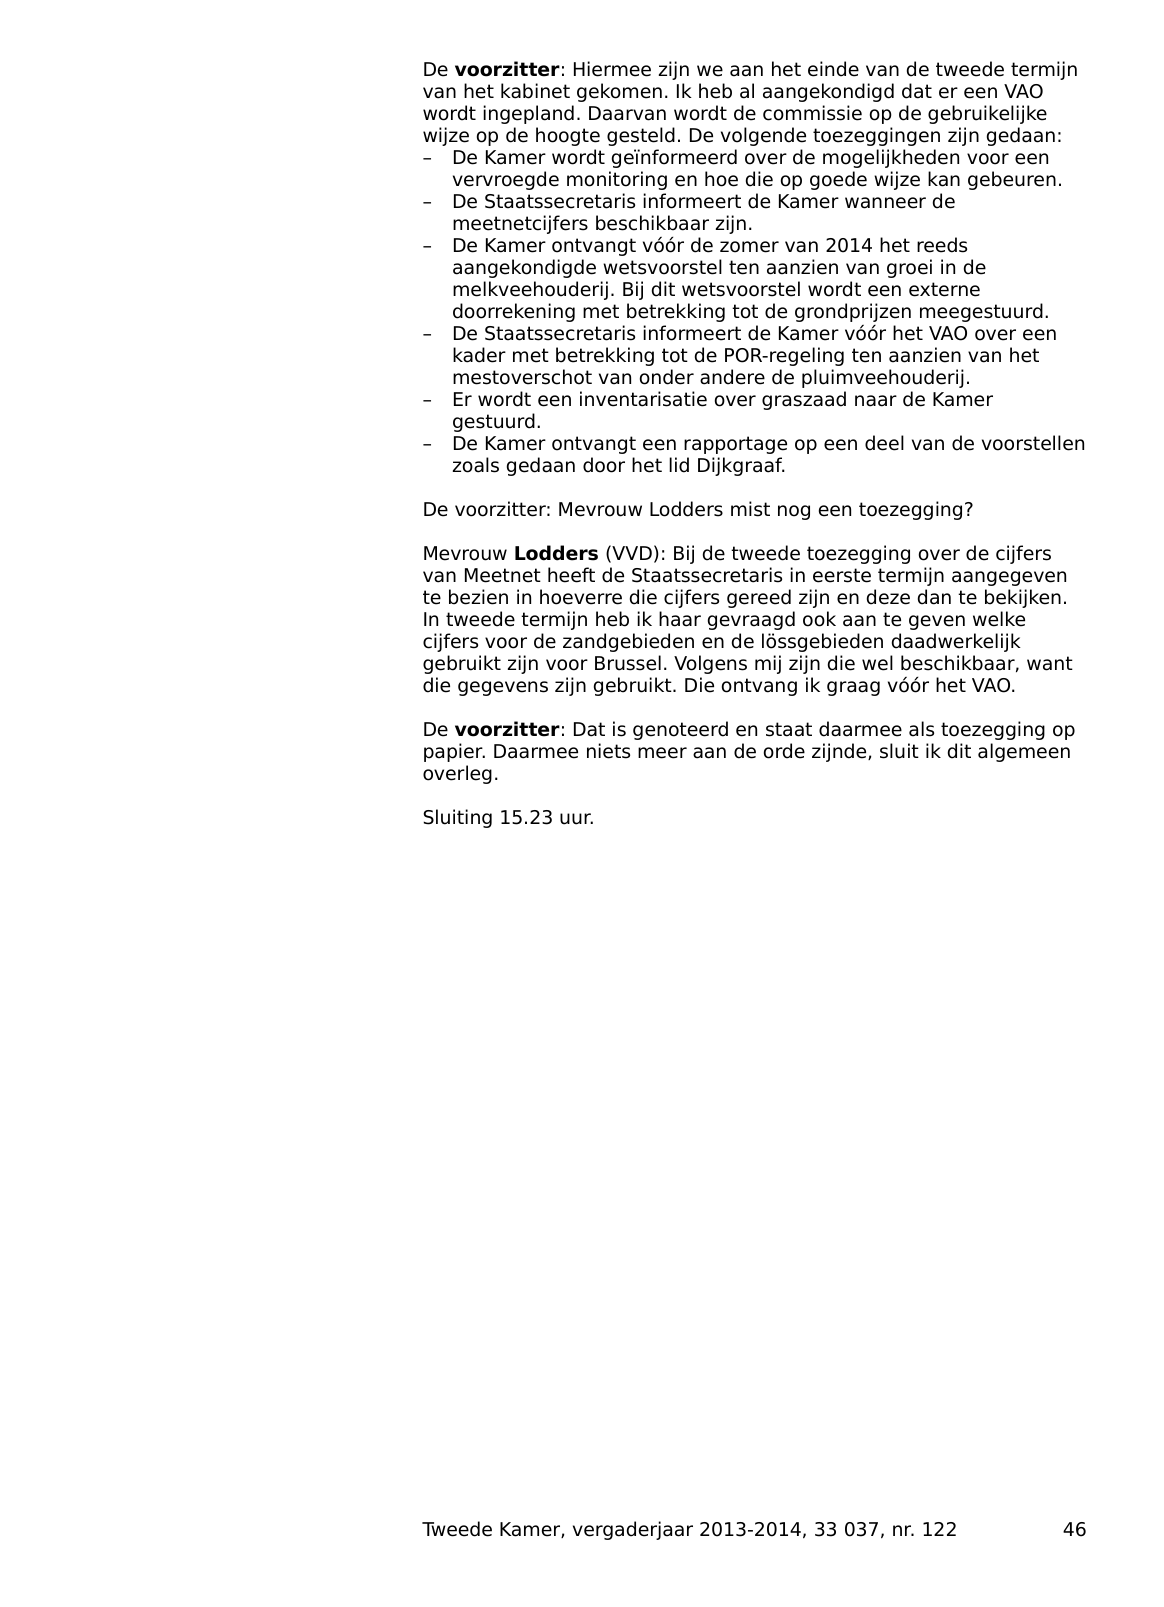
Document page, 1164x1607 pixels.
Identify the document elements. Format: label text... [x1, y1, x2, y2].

text – Er wordt een inventarisatie over graszaad naar de Kamer gestuurd. [422, 389, 1087, 433]
text De voorzitter: Dat is genoteerd en staat daarmee als toezegging op papier. Daarmee niets meer aan de orde zijnde, sluit ik dit algemeen overleg. [422, 719, 1087, 785]
text – De Kamer ontvangt vóór de zomer van 2014 het reeds aangekondigde wetsvoorstel ten aanzien van groei in de melkveehouderij. Bij dit wetsvoorstel wordt een externe doorrekening met betrekking tot de grondprijzen meegestuurd. [422, 235, 1087, 323]
text De voorzitter: Mevrouw Lodders mist nog een toezegging? [422, 499, 1087, 521]
text Sluiting 15.23 uur. [422, 807, 1087, 829]
text Mevrouw Lodders (VVD): Bij de tweede toezegging over de cijfers van Meetnet heeft de Staatssecretaris in eerste termijn aangegeven te bezien in hoeverre die cijfers gereed zijn en deze dan te bekijken. In tweede termijn heb ik haar gevraagd ook aan te geven welke cijfers voor de zandgebieden en de lössgebieden daadwerkelijk gebruikt zijn voor Brussel. Volgens mij zijn die wel beschikbaar, want die gegevens zijn gebruikt. Die ontvang ik graag vóór het VAO. [422, 543, 1087, 697]
text – De Kamer ontvangt een rapportage op een deel van de voorstellen zoals gedaan door het lid Dijkgraaf. [422, 433, 1087, 477]
text – De Staatssecretaris informeert de Kamer wanneer de meetnetcijfers beschikbaar zijn. [422, 191, 1087, 235]
text – De Kamer wordt geïnformeerd over de mogelijkheden voor een vervroegde monitoring en hoe die op goede wijze kan gebeuren. [422, 147, 1087, 191]
text De voorzitter: Hiermee zijn we aan het einde van de tweede termijn van het kabinet gekomen. Ik heb al aangekondigd dat er een VAO wordt ingepland. Daarvan wordt de commissie op de gebruikelijke wijze op de hoogte gesteld. De volgende toezeggingen zijn gedaan: [422, 59, 1087, 147]
text – De Staatssecretaris informeert de Kamer vóór het VAO over een kader met betrekking tot de POR-regeling ten aanzien van het mestoverschot van onder andere de pluimveehouderij. [422, 323, 1087, 389]
